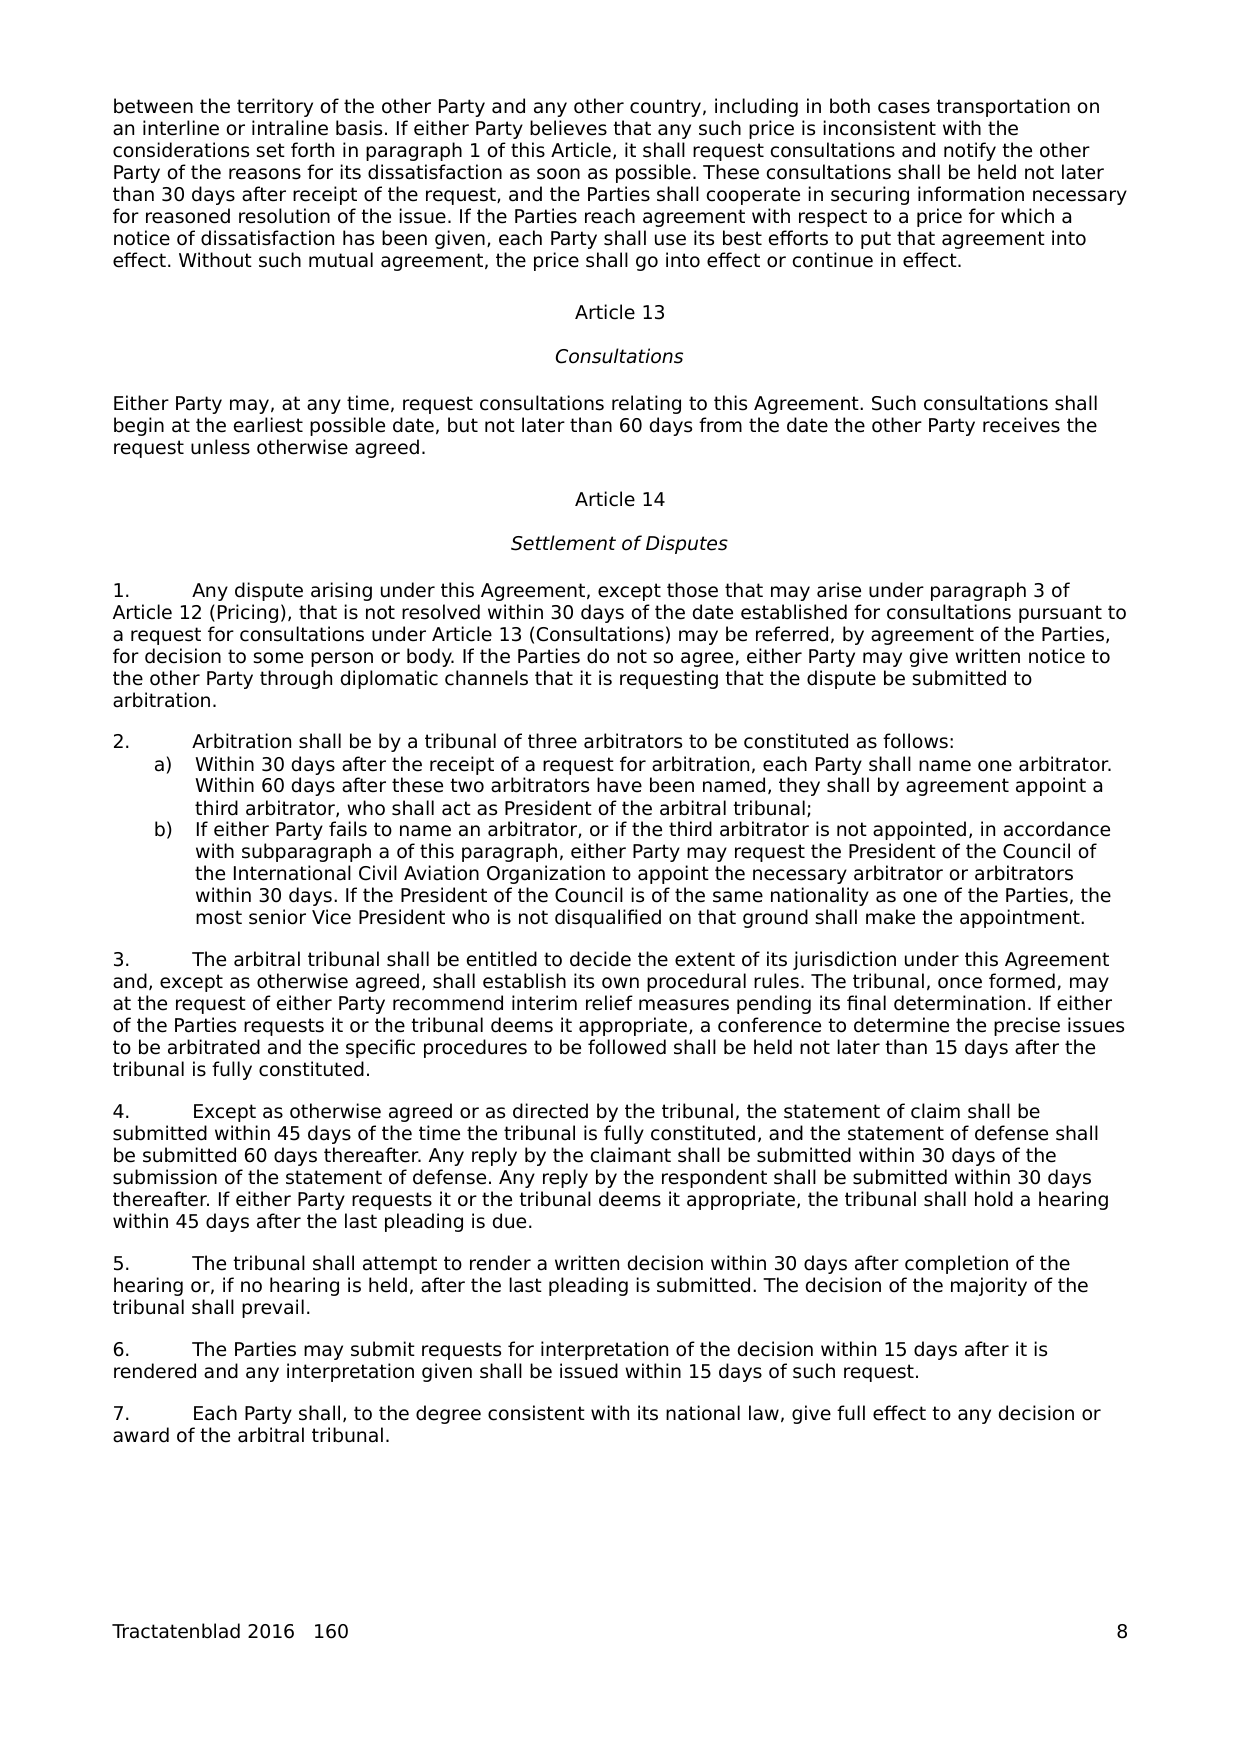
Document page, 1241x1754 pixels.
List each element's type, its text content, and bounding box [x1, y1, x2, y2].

subtitle Article 13 Consultations [112, 302, 1128, 368]
subtitle Article 14 Settlement of Disputes [112, 489, 1128, 554]
text 2. Arbitration shall be by a tribunal of three arbitrators to be constituted as follows: [112, 731, 1128, 753]
text 6. The Parties may submit requests for interpretation of the decision within 15 days after it is rendered and any interpretation given shall be issued within 15 days of such request. [112, 1339, 1128, 1383]
text 1. Any dispute arising under this Agreement, except those that may arise under paragraph 3 of Article 12 (Pricing), that is not resolved within 30 days of the date established for consultations pursuant to a request for consultations under Article 13 (Consultations) may be referred, by agreement of the Parties, for decision to some person or body. If the Parties do not so agree, either Party may give written notice to the other Party through diplomatic channels that it is requesting that the dispute be submitted to arbitration. [112, 579, 1128, 711]
text Either Party may, at any time, request consultations relating to this Agreement. Such consultations shall begin at the earliest possible date, but not later than 60 days from the date the other Party receives the request unless otherwise agreed. [112, 393, 1128, 459]
text 4. Except as otherwise agreed or as directed by the tribunal, the statement of claim shall be submitted within 45 days of the time the tribunal is fully constituted, and the statement of defense shall be submitted 60 days thereafter. Any reply by the claimant shall be submitted within 30 days of the submission of the statement of defense. Any reply by the respondent shall be submitted within 30 days thereafter. If either Party requests it or the tribunal deems it appropriate, the tribunal shall hold a hearing within 45 days after the last pleading is due. [112, 1101, 1128, 1233]
text a) Within 30 days after the receipt of a request for arbitration, each Party shall name one arbitrator. Within 60 days after these two arbitrators have been named, they shall by agreement appoint a third arbitrator, who shall act as President of the arbitral tribunal; [153, 753, 1128, 819]
text 3. The arbitral tribunal shall be entitled to decide the extent of its jurisdiction under this Agreement and, except as otherwise agreed, shall establish its own procedural rules. The tribunal, once formed, may at the request of either Party recommend interim relief measures pending its final determination. If either of the Parties requests it or the tribunal deems it appropriate, a conference to determine the precise issues to be arbitrated and the specific procedures to be followed shall be held not later than 15 days after the tribunal is fully constituted. [112, 949, 1128, 1081]
text between the territory of the other Party and any other country, including in both cases transportation on an interline or intraline basis. If either Party believes that any such price is inconsistent with the considerations set forth in paragraph 1 of this Article, it shall request consultations and notify the other Party of the reasons for its dissatisfaction as soon as possible. These consultations shall be held not later than 30 days after receipt of the request, and the Parties shall cooperate in securing information necessary for reasoned resolution of the issue. If the Parties reach agreement with respect to a price for which a notice of dissatisfaction has been given, each Party shall use its best efforts to put that agreement into effect. Without such mutual agreement, the price shall go into effect or continue in effect. [112, 96, 1128, 272]
text 5. The tribunal shall attempt to render a written decision within 30 days after completion of the hearing or, if no hearing is held, after the last pleading is submitted. The decision of the majority of the tribunal shall prevail. [112, 1253, 1128, 1319]
text 7. Each Party shall, to the degree consistent with its national law, give full effect to any decision or award of the arbitral tribunal. [112, 1403, 1128, 1447]
text b) If either Party fails to name an arbitrator, or if the third arbitrator is not appointed, in accordance with subparagraph a of this paragraph, either Party may request the President of the Council of the International Civil Aviation Organization to appoint the necessary arbitrator or arbitrators within 30 days. If the President of the Council is of the same nationality as one of the Parties, the most senior Vice President who is not disqualified on that ground shall make the appointment. [153, 819, 1128, 929]
